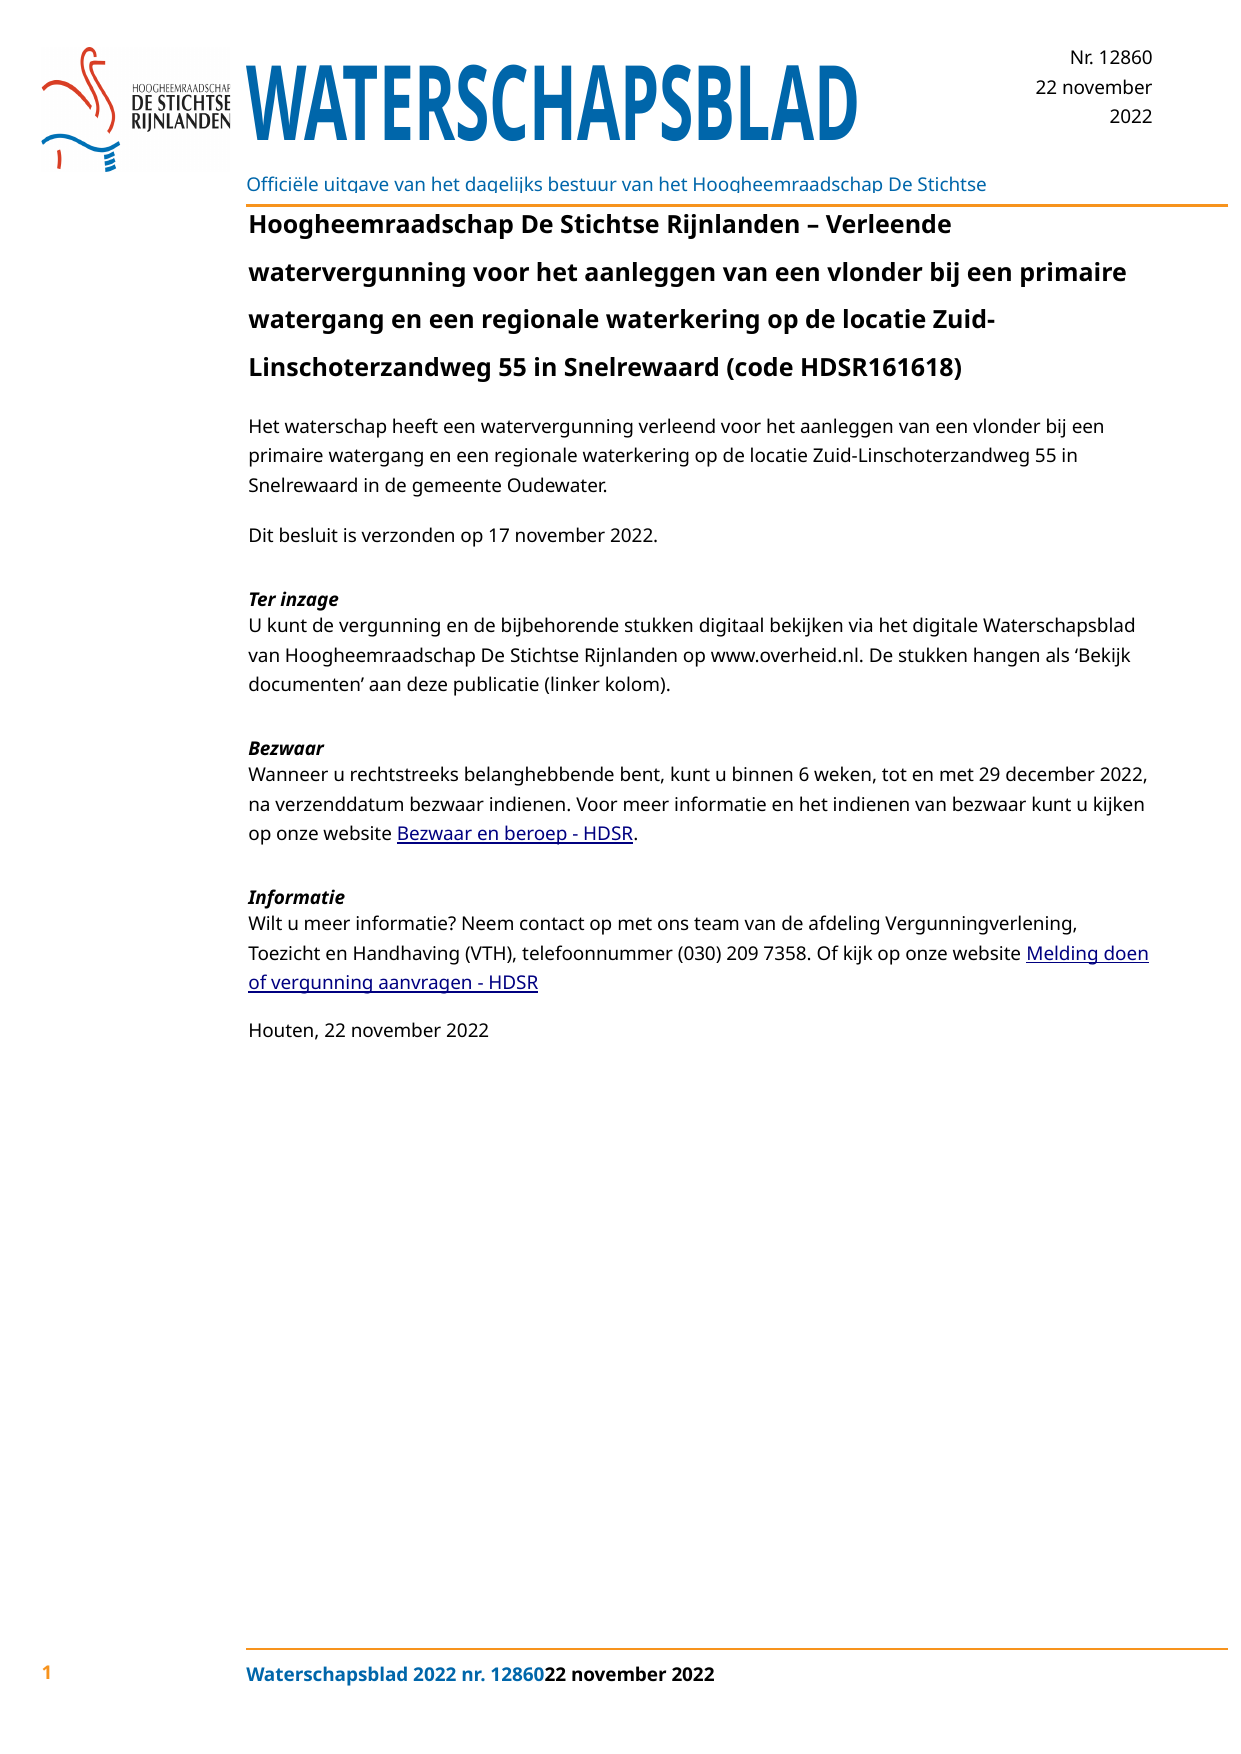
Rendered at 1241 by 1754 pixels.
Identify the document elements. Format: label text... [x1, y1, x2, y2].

text Dit besluit is verzonden op 17 november 2022. [248, 523, 1152, 548]
text U kunt de vergunning en de bijbehorende stukken digitaal bekijken via het digitale Waterschapsblad van Hoogheemraadschap De Stichtse Rijnlanden op www.overheid.nl. De stukken hangen als ‘Bekijk documenten’ aan deze publicatie (linker kolom). [248, 612, 1152, 697]
text Informatie [248, 884, 1152, 910]
text Wilt u meer informatie? Neem contact op met ons team van de afdeling Vergunningverlening, Toezicht en Handhaving (VTH), telefoonnummer (030) 209 7358. Of kijk op onze website Melding doen of vergunning aanvragen - HDSR [248, 910, 1152, 995]
text Het waterschap heeft een watervergunning verleend voor het aanleggen van een vlonder bij een primaire watergang en een regionale waterkering op de locatie Zuid-Linschoterzandweg 55 in Snelrewaard in de gemeente Oudewater. [248, 413, 1152, 498]
text Hoogheemraadschap De Stichtse Rijnlanden – Verleende watervergunning voor het aanleggen van een vlonder bij een primaire watergang en een regionale waterkering op de locatie Zuid-Linschoterzandweg 55 in Snelrewaard (code HDSR161618) [248, 207, 1152, 384]
text Houten, 22 november 2022 [248, 1017, 1152, 1043]
text Bezwaar [248, 736, 1152, 761]
text Wanneer u rechtstreeks belanghebbende bent, kunt u binnen 6 weken, tot en met 29 december 2022, na verzenddatum bezwaar indienen. Voor meer informatie en het indienen van bezwaar kunt u kijken op onze website Bezwaar en beroep - HDSR. [248, 761, 1152, 846]
text Ter inzage [248, 587, 1152, 612]
picture [41, 47, 231, 172]
